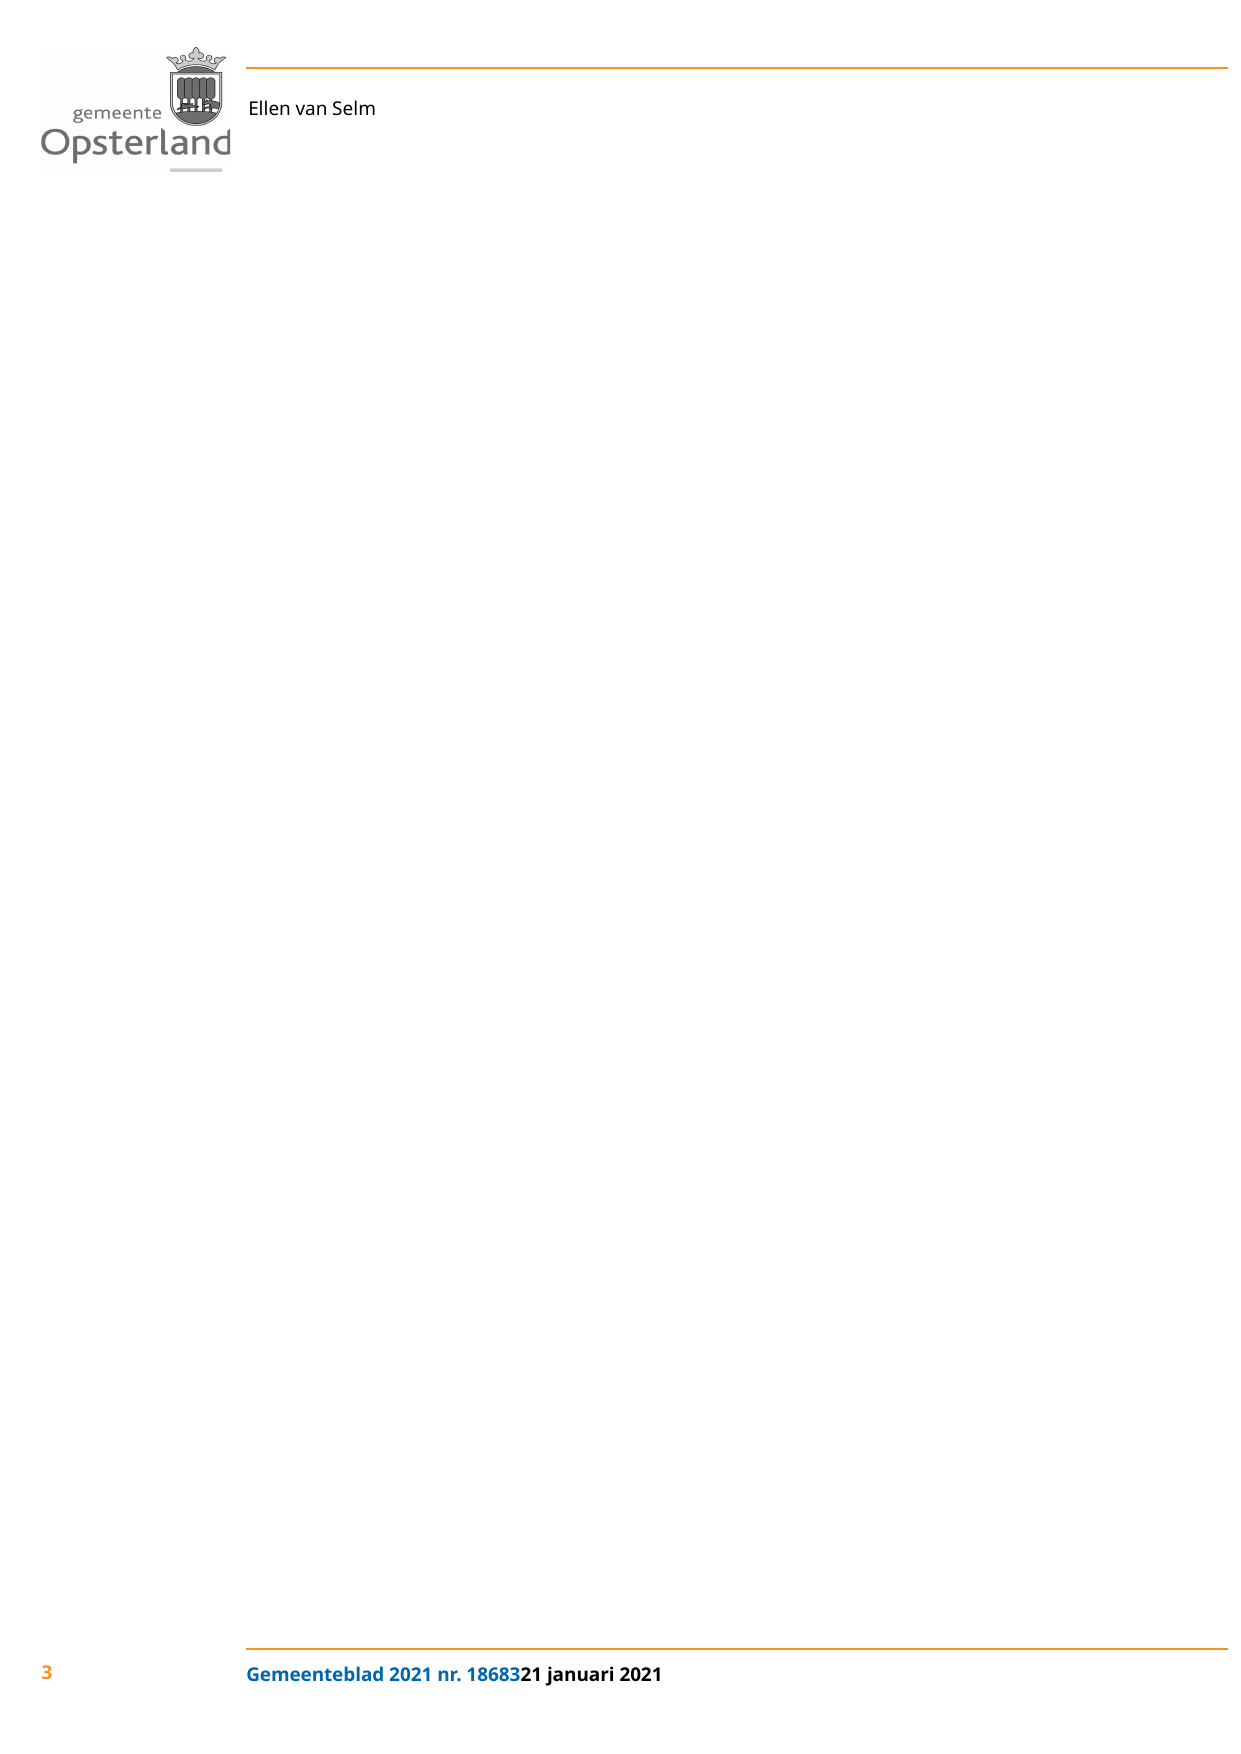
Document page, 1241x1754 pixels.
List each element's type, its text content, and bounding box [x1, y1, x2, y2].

text Ellen van Selm [248, 95, 1152, 121]
picture [41, 47, 231, 172]
